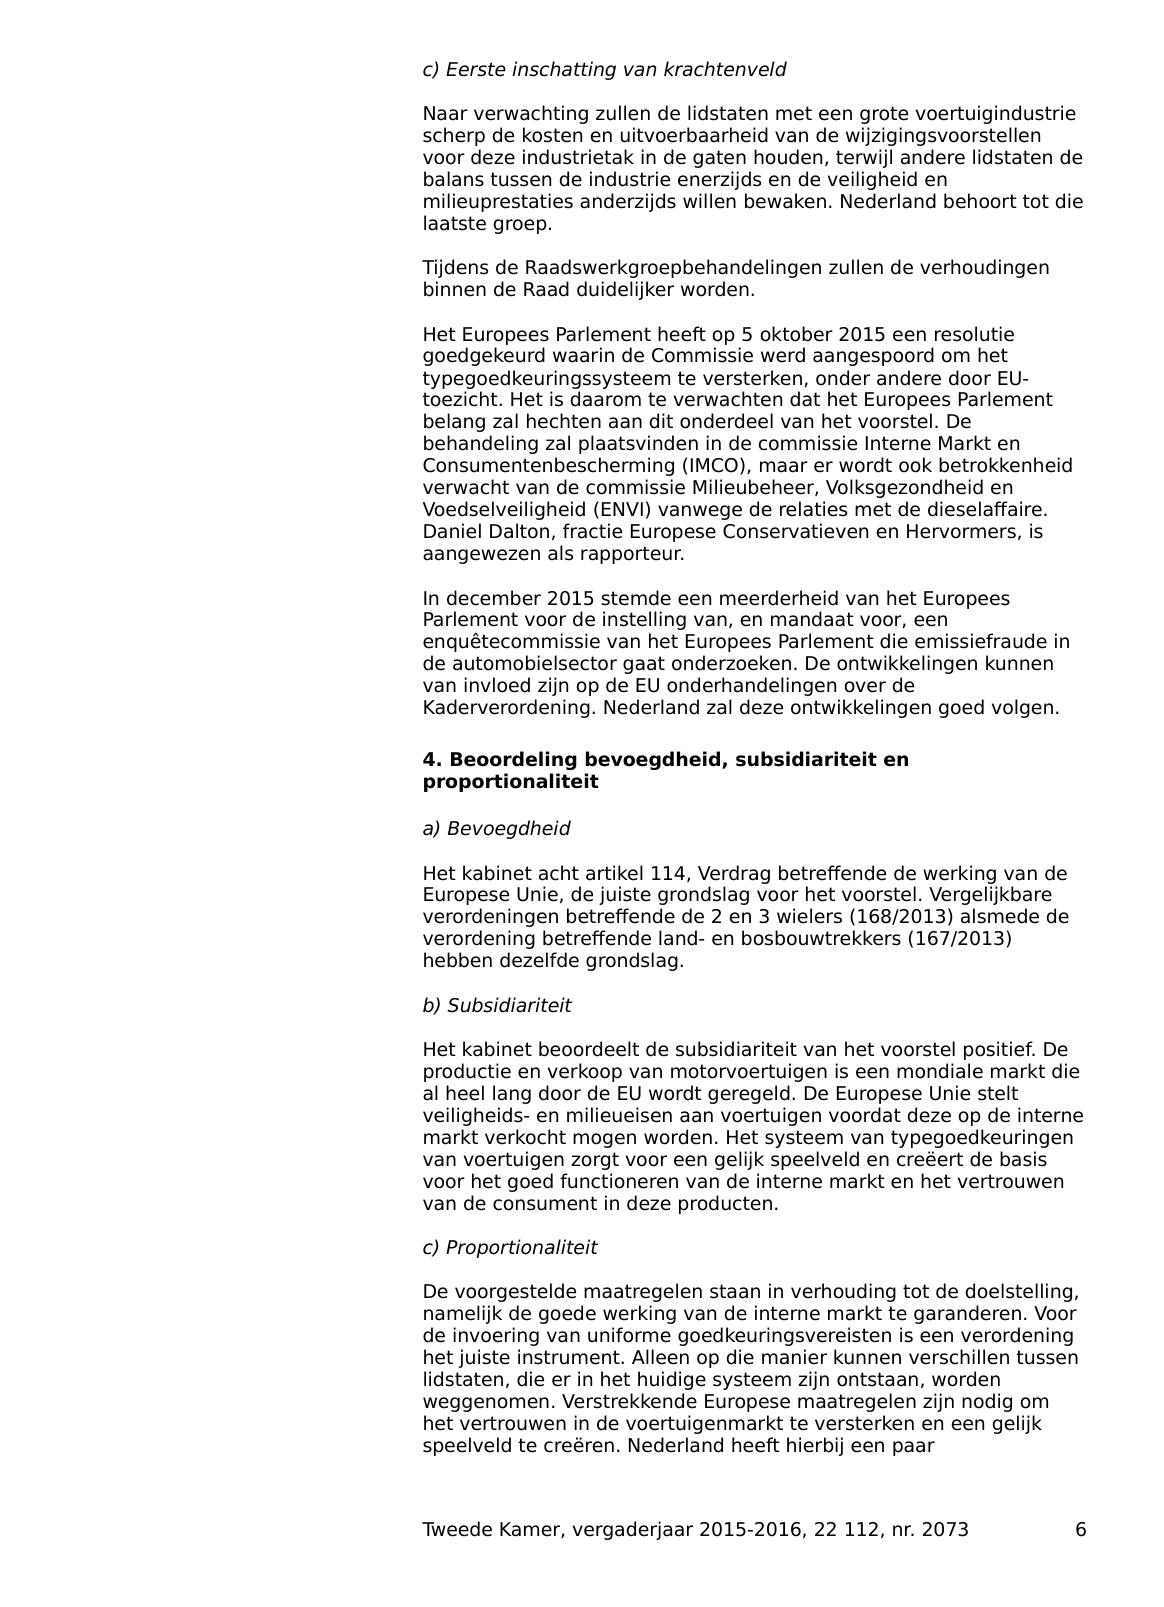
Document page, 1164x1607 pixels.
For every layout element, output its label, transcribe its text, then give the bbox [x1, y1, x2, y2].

text In december 2015 stemde een meerderheid van het Europees Parlement voor de instelling van, en mandaat voor, een enquêtecommissie van het Europees Parlement die emissiefraude in de automobielsector gaat onderzoeken. De ontwikkelingen kunnen van invloed zijn op de EU onderhandelingen over de Kaderverordening. Nederland zal deze ontwikkelingen goed volgen. [422, 587, 1087, 719]
text Tijdens de Raadswerkgroepbehandelingen zullen de verhoudingen binnen de Raad duidelijker worden. [422, 257, 1087, 301]
text Het kabinet beoordeelt de subsidiariteit van het voorstel positief. De productie en verkoop van motorvoertuigen is een mondiale markt die al heel lang door de EU wordt geregeld. De Europese Unie stelt veiligheids- en milieueisen aan voertuigen voordat deze op de interne markt verkocht mogen worden. Het systeem van typegoedkeuringen van voertuigen zorgt voor een gelijk speelveld en creëert de basis voor het goed functioneren van de interne markt en het vertrouwen van de consument in deze producten. [422, 1039, 1087, 1214]
subtitle 4. Beoordeling bevoegdheid, subsidiariteit en proportionaliteit [422, 749, 1087, 793]
subtitle b) Subsidiariteit [422, 994, 1087, 1016]
text Naar verwachting zullen de lidstaten met een grote voertuigindustrie scherp de kosten en uitvoerbaarheid van de wijzigingsvoorstellen voor deze industrietak in de gaten houden, terwijl andere lidstaten de balans tussen de industrie enerzijds en de veiligheid en milieuprestaties anderzijds willen bewaken. Nederland behoort tot die laatste groep. [422, 103, 1087, 235]
text Het kabinet acht artikel 114, Verdrag betreffende de werking van de Europese Unie, de juiste grondslag voor het voorstel. Vergelijkbare verordeningen betreffende de 2 en 3 wielers (168/2013) alsmede de verordening betreffende land- en bosbouwtrekkers (167/2013) hebben dezelfde grondslag. [422, 862, 1087, 972]
subtitle a) Bevoegdheid [422, 818, 1087, 840]
text Het Europees Parlement heeft op 5 oktober 2015 een resolutie goedgekeurd waarin de Commissie werd aangespoord om het typegoedkeuringssysteem te versterken, onder andere door EU-toezicht. Het is daarom te verwachten dat het Europees Parlement belang zal hechten aan dit onderdeel van het voorstel. De behandeling zal plaatsvinden in de commissie Interne Markt en Consumentenbescherming (IMCO), maar er wordt ook betrokkenheid verwacht van de commissie Milieubeheer, Volksgezondheid en Voedselveiligheid (ENVI) vanwege de relaties met de dieselaffaire. Daniel Dalton, fractie Europese Conservatieven en Hervormers, is aangewezen als rapporteur. [422, 323, 1087, 565]
subtitle c) Eerste inschatting van krachtenveld [422, 59, 1087, 81]
subtitle c) Proportionaliteit [422, 1237, 1087, 1259]
text De voorgestelde maatregelen staan in verhouding tot de doelstelling, namelijk de goede werking van de interne markt te garanderen. Voor de invoering van uniforme goedkeuringsvereisten is een verordening het juiste instrument. Alleen op die manier kunnen verschillen tussen lidstaten, die er in het huidige systeem zijn ontstaan, worden weggenomen. Verstrekkende Europese maatregelen zijn nodig om het vertrouwen in de voertuigenmarkt te versterken en een gelijk speelveld te creëren. Nederland heeft hierbij een paar [422, 1281, 1087, 1457]
